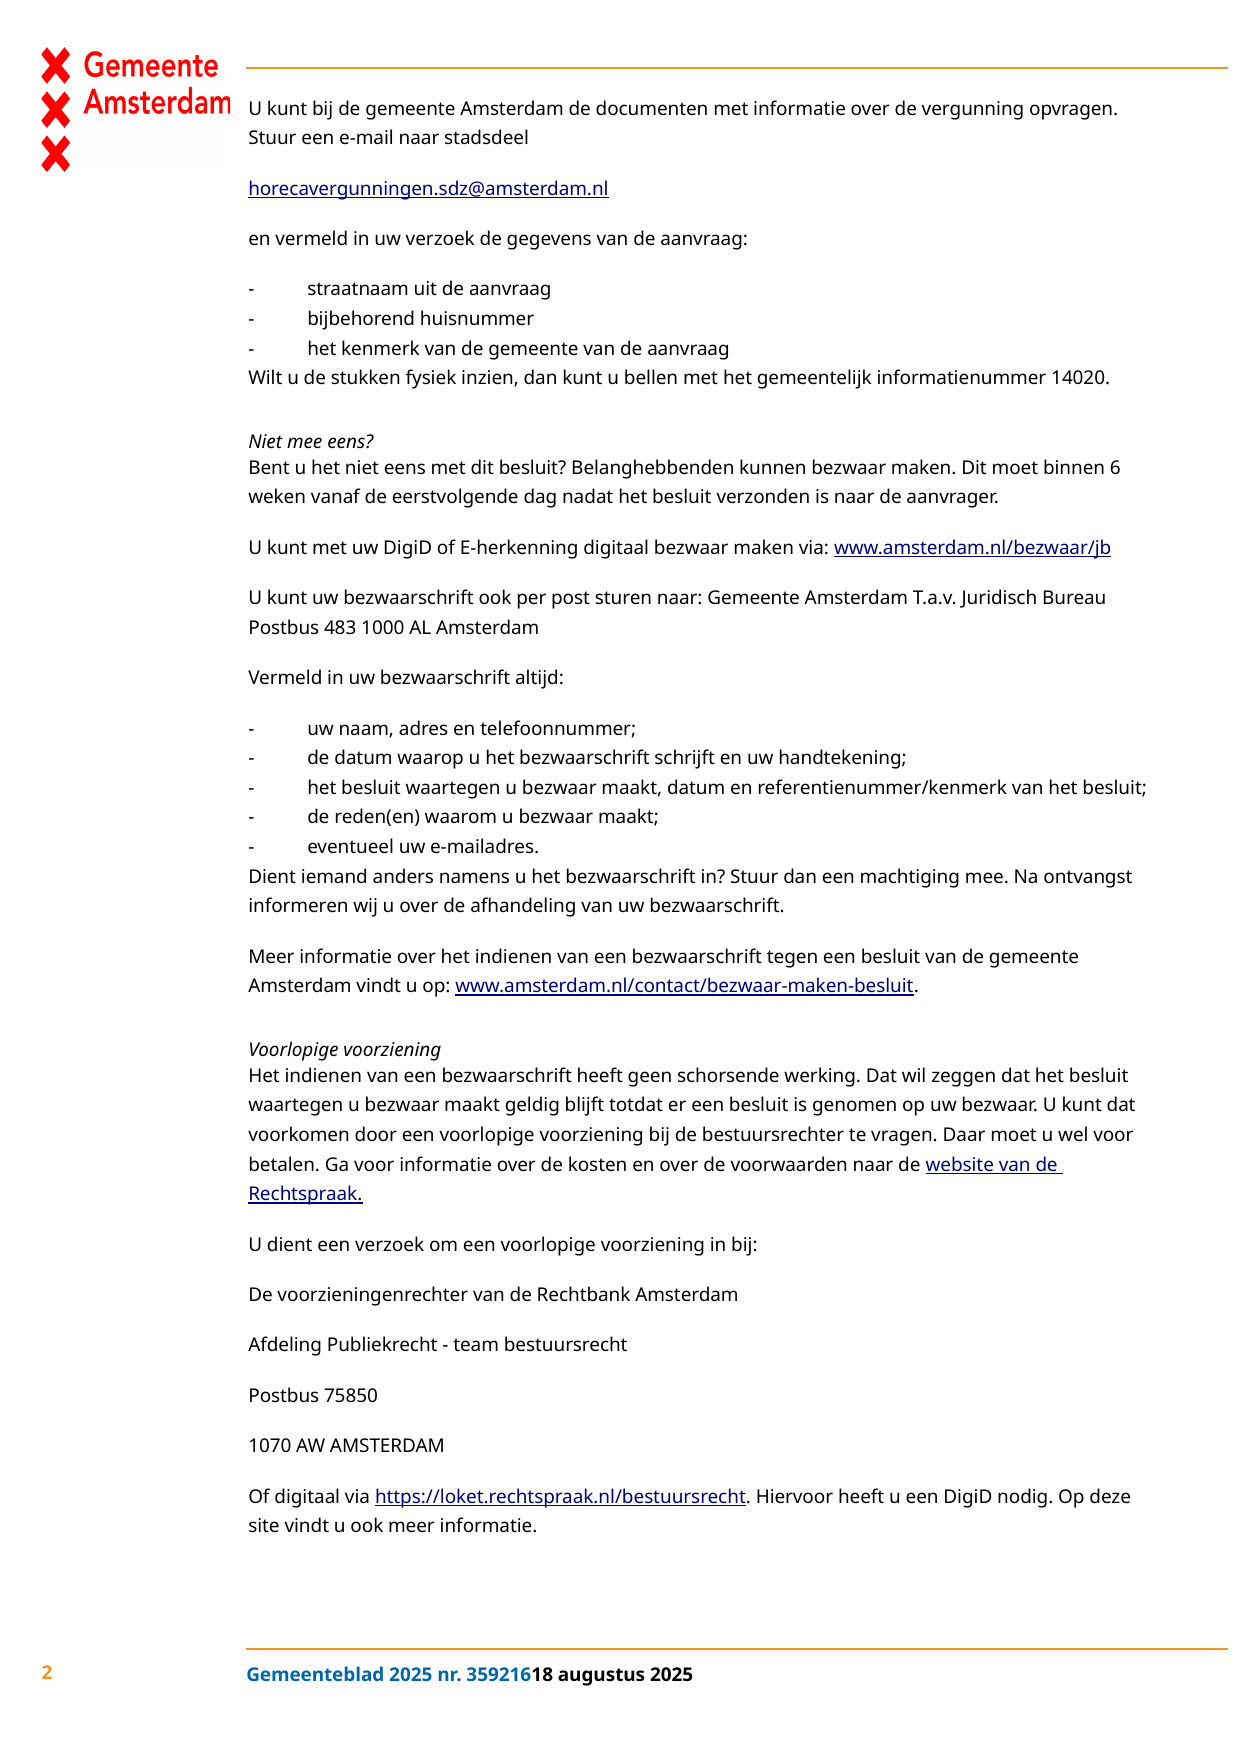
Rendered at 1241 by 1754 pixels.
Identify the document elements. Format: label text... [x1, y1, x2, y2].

list de datum waarop u het bezwaarschrift schrijft en uw handtekening; [248, 744, 1152, 770]
list uw naam, adres en telefoonnummer; [248, 715, 1152, 741]
text Vermeld in uw bezwaarschrift altijd: [248, 664, 1152, 690]
text Voorlopige voorziening [248, 1036, 1152, 1062]
text U kunt uw bezwaarschrift ook per post sturen naar: Gemeente Amsterdam T.a.v. Juridisch Bureau Postbus 483 1000 AL Amsterdam [248, 584, 1152, 640]
text Of digitaal via https://loket.rechtspraak.nl/bestuursrecht. Hiervoor heeft u een DigiD nodig. Op deze site vindt u ook meer informatie. [248, 1483, 1152, 1538]
list bijbehorend huisnummer [248, 305, 1152, 331]
text Wilt u de stukken fysiek inzien, dan kunt u bellen met het gemeentelijk informatienummer 14020. [248, 364, 1152, 390]
list het besluit waartegen u bezwaar maakt, datum en referentienummer/kenmerk van het besluit; [248, 774, 1152, 800]
text Postbus 75850 [248, 1382, 1152, 1408]
text 1070 AW AMSTERDAM [248, 1432, 1152, 1458]
text Dient iemand anders namens u het bezwaarschrift in? Stuur dan een machtiging mee. Na ontvangst informeren wij u over de afhandeling van uw bezwaarschrift. [248, 863, 1152, 918]
list straatnaam uit de aanvraag [248, 276, 1152, 301]
text De voorzieningenrechter van de Rechtbank Amsterdam [248, 1281, 1152, 1307]
text U kunt met uw DigiD of E-herkenning digitaal bezwaar maken via: www.amsterdam.nl/bezwaar/jb [248, 534, 1152, 560]
text U dient een verzoek om een voorlopige voorziening in bij: [248, 1231, 1152, 1257]
text Meer informatie over het indienen van een bezwaarschrift tegen een besluit van de gemeente Amsterdam vindt u op: www.amsterdam.nl/contact/bezwaar-maken-besluit. [248, 943, 1152, 998]
text Bent u het niet eens met dit besluit? Belanghebbenden kunnen bezwaar maken. Dit moet binnen 6 weken vanaf de eerstvolgende dag nadat het besluit verzonden is naar de aanvrager. [248, 454, 1152, 509]
text horecavergunningen.sdz@amsterdam.nl [248, 175, 1152, 201]
text U kunt bij de gemeente Amsterdam de documenten met informatie over de vergunning opvragen. Stuur een e-mail naar stadsdeel [248, 95, 1152, 150]
list eventueel uw e-mailadres. [248, 833, 1152, 859]
text Het indienen van een bezwaarschrift heeft geen schorsende werking. Dat wil zeggen dat het besluit waartegen u bezwaar maakt geldig blijft totdat er een besluit is genomen op uw bezwaar. U kunt dat voorkomen door een voorlopige voorziening bij de bestuursrechter te vragen. Daar moet u wel voor betalen. Ga voor informatie over de kosten en over de voorwaarden naar de website van de Rechtspraak. [248, 1062, 1152, 1206]
text Afdeling Publiekrecht - team bestuursrecht [248, 1332, 1152, 1357]
text Niet mee eens? [248, 428, 1152, 454]
list de reden(en) waarom u bezwaar maakt; [248, 804, 1152, 829]
list het kenmerk van de gemeente van de aanvraag [248, 335, 1152, 361]
text en vermeld in uw verzoek de gegevens van de aanvraag: [248, 225, 1152, 251]
picture [41, 47, 231, 172]
